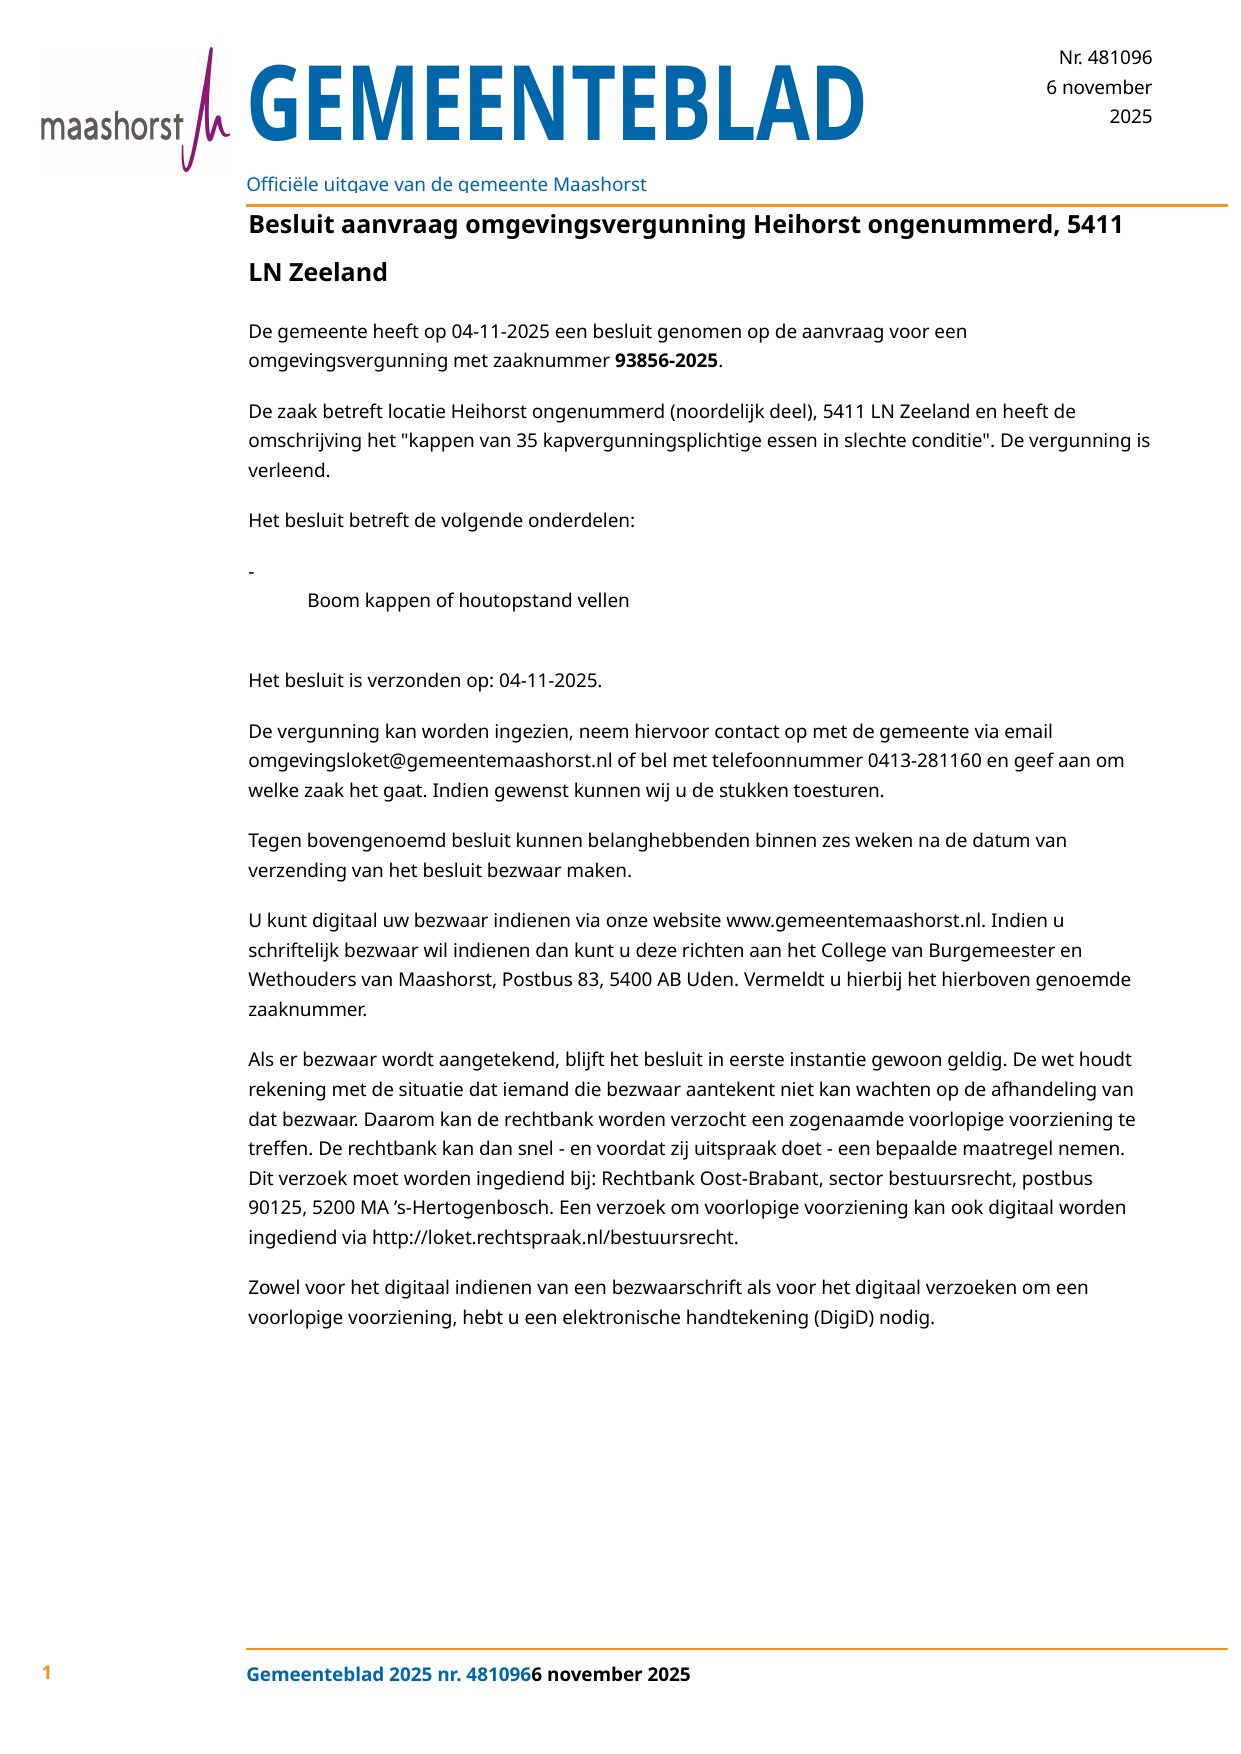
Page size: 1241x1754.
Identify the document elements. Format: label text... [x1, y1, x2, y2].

text De vergunning kan worden ingezien, neem hiervoor contact op met de gemeente via email omgevingsloket@gemeentemaashorst.nl of bel met telefoonnummer 0413-281160 en geef aan om welke zaak het gaat. Indien gewenst kunnen wij u de stukken toesturen. [248, 718, 1152, 803]
text Als er bezwaar wordt aangetekend, blijft het besluit in eerste instantie gewoon geldig. De wet houdt rekening met de situatie dat iemand die bezwaar aantekent niet kan wachten op de afhandeling van dat bezwaar. Daarom kan de rechtbank worden verzocht een zogenaamde voorlopige voorziening te treffen. De rechtbank kan dan snel - en voordat zij uitspraak doet - een bepaalde maatregel nemen. Dit verzoek moet worden ingediend bij: Rechtbank Oost-Brabant, sector bestuursrecht, postbus 90125, 5200 MA ’s-Hertogenbosch. Een verzoek om voorlopige voorziening kan ook digitaal worden ingediend via http://loket.rechtspraak.nl/bestuursrecht. [248, 1047, 1152, 1250]
text Zowel voor het digitaal indienen van een bezwaarschrift als voor het digitaal verzoeken om een voorlopige voorziening, hebt u een elektronische handtekening (DigiD) nodig. [248, 1274, 1152, 1330]
text Besluit aanvraag omgevingsvergunning Heihorst ongenummerd, 5411 LN Zeeland [248, 207, 1152, 288]
text De zaak betreft locatie Heihorst ongenummerd (noordelijk deel), 5411 LN Zeeland en heeft de omschrijving het "kappen van 35 kapvergunningsplichtige essen in slechte conditie". De vergunning is verleend. [248, 398, 1152, 483]
text U kunt digitaal uw bezwaar indienen via onze website www.gemeentemaashorst.nl. Indien u schriftelijk bezwaar wil indienen dan kunt u deze richten aan het College van Burgemeester en Wethouders van Maashorst, Postbus 83, 5400 AB Uden. Vermeldt u hierbij het hierboven genoemde zaaknummer. [248, 907, 1152, 1022]
text Tegen bovengenoemd besluit kunnen belanghebbenden binnen zes weken na de datum van verzending van het besluit bezwaar maken. [248, 827, 1152, 883]
text De gemeente heeft op 04-11-2025 een besluit genomen op de aanvraag voor een omgevingsvergunning met zaaknummer 93856-2025. [248, 318, 1152, 373]
text Het besluit is verzonden op: 04-11-2025. [248, 667, 1152, 693]
picture [41, 47, 231, 172]
list Boom kappen of houtopstand vellen [248, 587, 1152, 613]
text Het besluit betreft de volgende onderdelen: [248, 507, 1152, 533]
